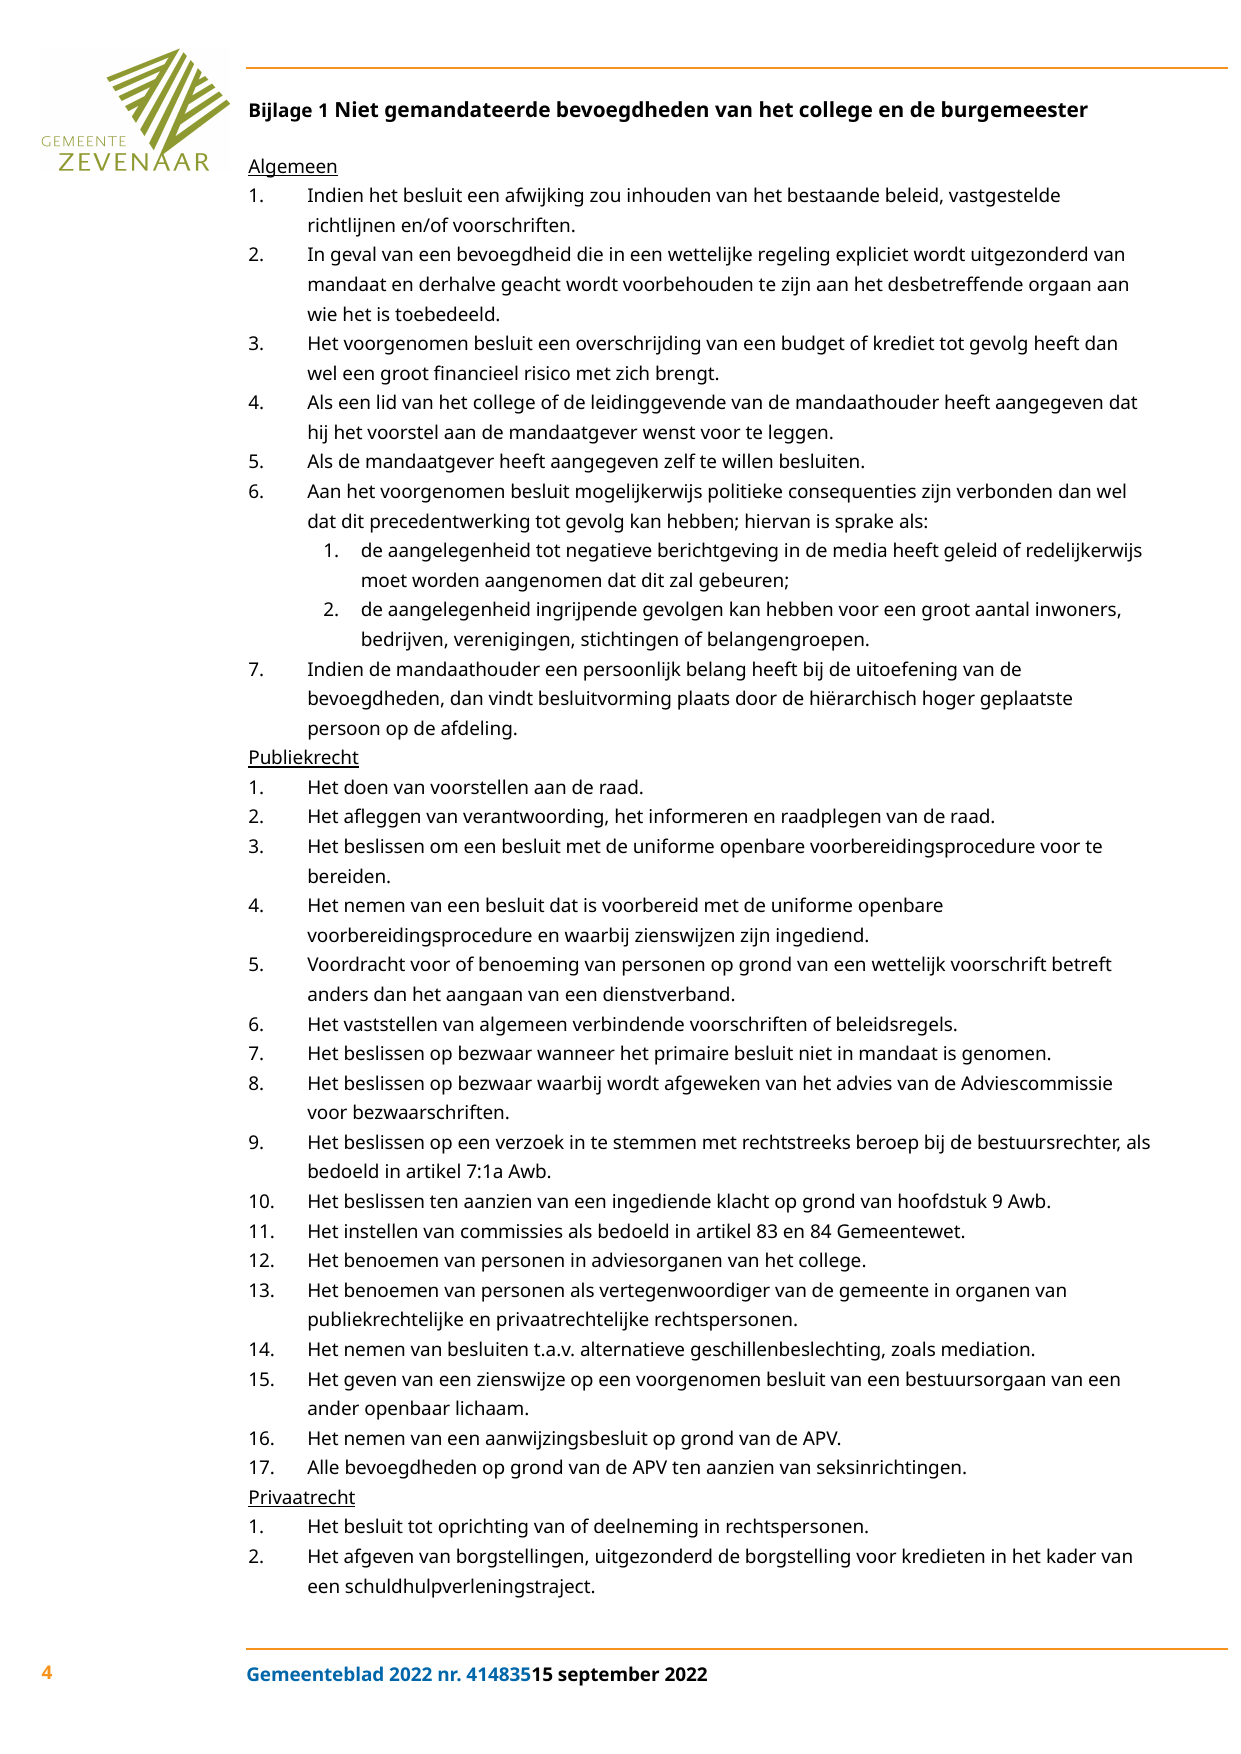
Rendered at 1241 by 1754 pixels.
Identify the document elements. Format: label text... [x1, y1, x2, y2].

list Het doen van voorstellen aan de raad. [248, 774, 1152, 800]
picture [41, 47, 231, 172]
list Het nemen van een aanwijzingsbesluit op grond van de APV. [248, 1425, 1152, 1451]
list Het nemen van besluiten t.a.v. alternatieve geschillenbeslechting, zoals mediation. [248, 1336, 1152, 1362]
list Het beslissen ten aanzien van een ingediende klacht op grond van hoofdstuk 9 Awb. [248, 1188, 1152, 1214]
list Het instellen van commissies als bedoeld in artikel 83 en 84 Gemeentewet. [248, 1218, 1152, 1244]
list de aangelegenheid ingrijpende gevolgen kan hebben voor een groot aantal inwoners, bedrijven, verenigingen, stichtingen of belangengroepen. [323, 597, 1152, 652]
list Indien het besluit een afwijking zou inhouden van het bestaande beleid, vastgestelde richtlijnen en/of voorschriften. [248, 182, 1152, 238]
list In geval van een bevoegdheid die in een wettelijke regeling expliciet wordt uitgezonderd van mandaat en derhalve geacht wordt voorbehouden te zijn aan het desbetreffende orgaan aan wie het is toebedeeld. [248, 242, 1152, 327]
list Het geven van een zienswijze op een voorgenomen besluit van een bestuursorgaan van een ander openbaar lichaam. [248, 1366, 1152, 1421]
list Voordracht voor of benoeming van personen op grond van een wettelijk voorschrift betreft anders dan het aangaan van een dienstverband. [248, 952, 1152, 1007]
text Publiekrecht [248, 744, 1152, 770]
list Het beslissen om een besluit met de uniforme openbare voorbereidingsprocedure voor te bereiden. [248, 833, 1152, 889]
list Alle bevoegdheden op grond van de APV ten aanzien van seksinrichtingen. [248, 1454, 1152, 1480]
list de aangelegenheid tot negatieve berichtgeving in de media heeft geleid of redelijkerwijs moet worden aangenomen dat dit zal gebeuren; [323, 537, 1152, 593]
list Aan het voorgenomen besluit mogelijkerwijs politieke consequenties zijn verbonden dan wel dat dit precedentwerking tot gevolg kan hebben; hiervan is sprake als: [248, 478, 1152, 534]
list Het afleggen van verantwoording, het informeren en raadplegen van de raad. [248, 804, 1152, 829]
list Het beslissen op bezwaar waarbij wordt afgeweken van het advies van de Adviescommissie voor bezwaarschriften. [248, 1070, 1152, 1125]
text Privaatrecht [248, 1484, 1152, 1510]
list Het benoemen van personen in adviesorganen van het college. [248, 1247, 1152, 1273]
list Als de mandaatgever heeft aangegeven zelf te willen besluiten. [248, 449, 1152, 474]
text Bijlage 1 Niet gemandateerde bevoegdheden van het college en de burgemeester [248, 95, 1152, 123]
list Het beslissen op bezwaar wanneer het primaire besluit niet in mandaat is genomen. [248, 1040, 1152, 1066]
list Indien de mandaathouder een persoonlijk belang heeft bij de uitoefening van de bevoegdheden, dan vindt besluitvorming plaats door de hiërarchisch hoger geplaatste persoon op de afdeling. [248, 656, 1152, 741]
text Algemeen [248, 153, 1152, 179]
list Het besluit tot oprichting van of deelneming in rechtspersonen. [248, 1514, 1152, 1539]
list Het vaststellen van algemeen verbindende voorschriften of beleidsregels. [248, 1011, 1152, 1037]
list Het benoemen van personen als vertegenwoordiger van de gemeente in organen van publiekrechtelijke en privaatrechtelijke rechtspersonen. [248, 1277, 1152, 1332]
list Het afgeven van borgstellingen, uitgezonderd de borgstelling voor kredieten in het kader van een schuldhulpverleningstraject. [248, 1543, 1152, 1599]
list Het beslissen op een verzoek in te stemmen met rechtstreeks beroep bij de bestuursrechter, als bedoeld in artikel 7:1a Awb. [248, 1129, 1152, 1184]
list Het voorgenomen besluit een overschrijding van een budget of krediet tot gevolg heeft dan wel een groot financieel risico met zich brengt. [248, 330, 1152, 386]
list Het nemen van een besluit dat is voorbereid met de uniforme openbare voorbereidingsprocedure en waarbij zienswijzen zijn ingediend. [248, 892, 1152, 948]
list Als een lid van het college of de leidinggevende van de mandaathouder heeft aangegeven dat hij het voorstel aan de mandaatgever wenst voor te leggen. [248, 389, 1152, 445]
